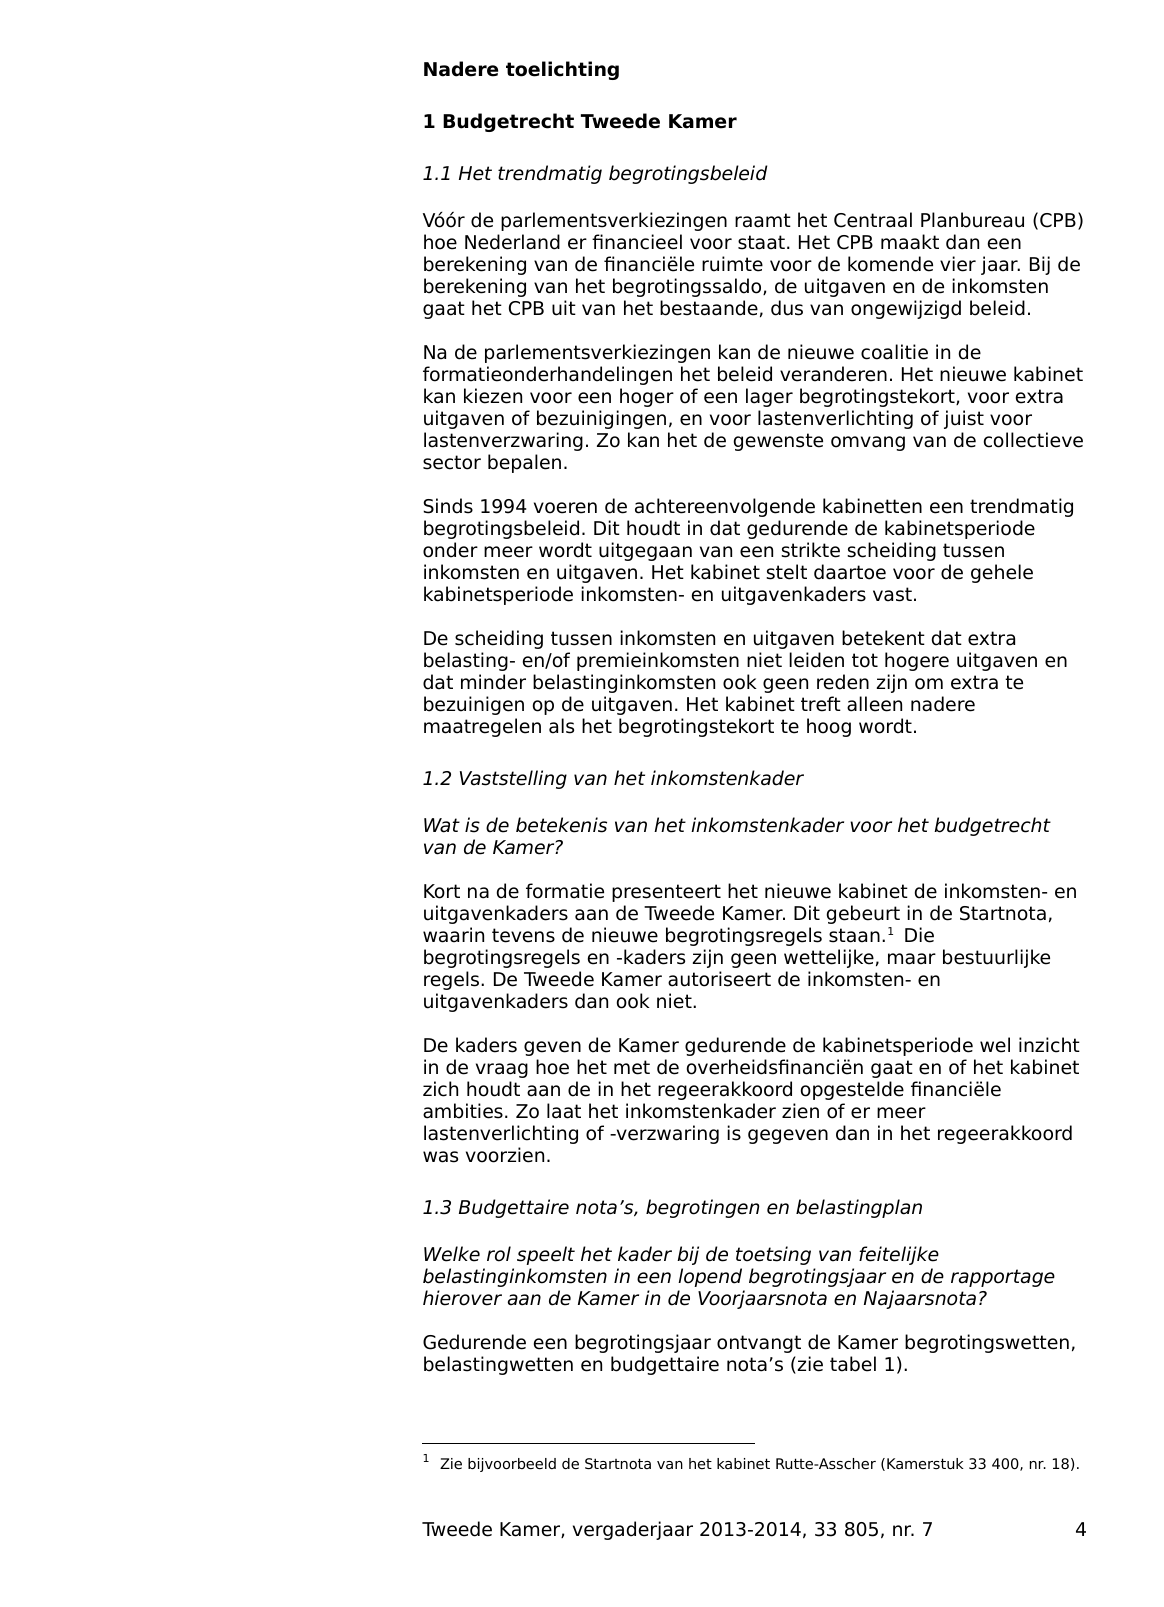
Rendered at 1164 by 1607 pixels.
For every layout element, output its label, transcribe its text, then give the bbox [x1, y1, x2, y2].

text Vóór de parlementsverkiezingen raamt het Centraal Planbureau (CPB) hoe Nederland er financieel voor staat. Het CPB maakt dan een berekening van de financiële ruimte voor de komende vier jaar. Bij de berekening van het begrotingssaldo, de uitgaven en de inkomsten gaat het CPB uit van het bestaande, dus van ongewijzigd beleid. [422, 210, 1087, 320]
subtitle 1.1 Het trendmatig begrotingsbeleid [422, 163, 1087, 185]
text Na de parlementsverkiezingen kan de nieuwe coalitie in de formatieonderhandelingen het beleid veranderen. Het nieuwe kabinet kan kiezen voor een hoger of een lager begrotingstekort, voor extra uitgaven of bezuinigingen, en voor lastenverlichting of juist voor lastenverzwaring. Zo kan het de gewenste omvang van de collectieve sector bepalen. [422, 342, 1087, 474]
text De kaders geven de Kamer gedurende de kabinetsperiode wel inzicht in de vraag hoe het met de overheidsfinanciën gaat en of het kabinet zich houdt aan de in het regeerakkoord opgestelde financiële ambities. Zo laat het inkomstenkader zien of er meer lastenverlichting of -verzwaring is gegeven dan in het regeerakkoord was voorzien. [422, 1035, 1087, 1167]
text Sinds 1994 voeren de achtereenvolgende kabinetten een trendmatig begrotingsbeleid. Dit houdt in dat gedurende de kabinetsperiode onder meer wordt uitgegaan van een strikte scheiding tussen inkomsten en uitgaven. Het kabinet stelt daartoe voor de gehele kabinetsperiode inkomsten- en uitgavenkaders vast. [422, 496, 1087, 606]
subtitle Wat is de betekenis van het inkomstenkader voor het budgetrecht van de Kamer? [422, 815, 1087, 859]
text De scheiding tussen inkomsten en uitgaven betekent dat extra belasting- en/of premieinkomsten niet leiden tot hogere uitgaven en dat minder belastinginkomsten ook geen reden zijn om extra te bezuinigen op de uitgaven. Het kabinet treft alleen nadere maatregelen als het begrotingstekort te hoog wordt. [422, 628, 1087, 738]
subtitle 1.2 Vaststelling van het inkomstenkader [422, 768, 1087, 790]
text Welke rol speelt het kader bij de toetsing van feitelijke belastinginkomsten in een lopend begrotingsjaar en de rapportage hierover aan de Kamer in de Voorjaarsnota en Najaarsnota? [422, 1244, 1087, 1310]
text Zie bijvoorbeeld de Startnota van het kabinet Rutte-Asscher (Kamerstuk 33 400, nr. 18). [422, 1452, 1087, 1474]
subtitle 1.3 Budgettaire nota’s, begrotingen en belastingplan [422, 1197, 1087, 1219]
subtitle 1 Budgetrecht Tweede Kamer [422, 111, 1087, 133]
text Gedurende een begrotingsjaar ontvangt de Kamer begrotingswetten, belastingwetten en budgettaire nota’s (zie tabel 1). [422, 1332, 1087, 1376]
text Kort na de formatie presenteert het nieuwe kabinet de inkomsten- en uitgavenkaders aan de Tweede Kamer. Dit gebeurt in de Startnota, waarin tevens de nieuwe begrotingsregels staan. Die begrotingsregels en -kaders zijn geen wettelijke, maar bestuurlijke regels. De Tweede Kamer autoriseert de inkomsten- en uitgavenkaders dan ook niet. [422, 881, 1087, 1013]
subtitle Nadere toelichting [422, 59, 1087, 81]
